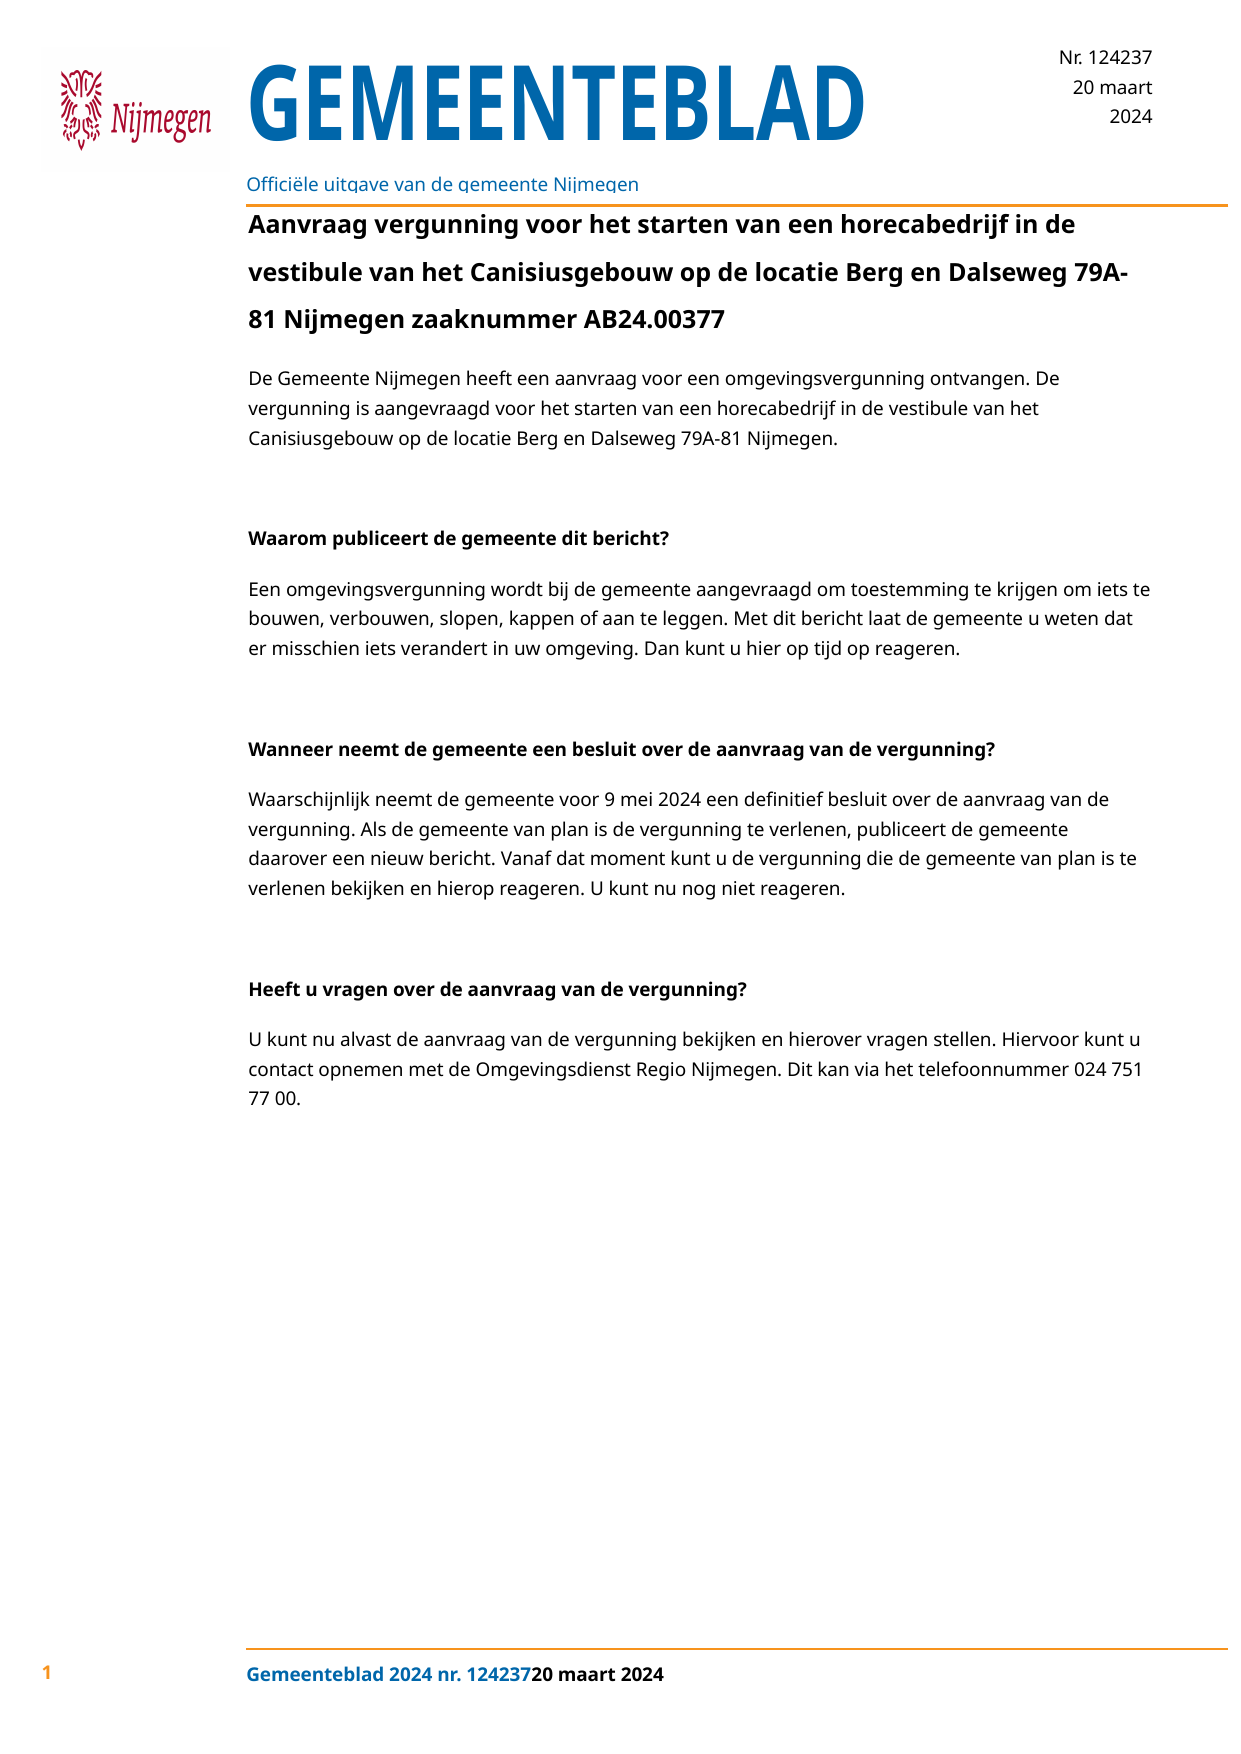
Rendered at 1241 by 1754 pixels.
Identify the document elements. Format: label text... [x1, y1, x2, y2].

text Een omgevingsvergunning wordt bij de gemeente aangevraagd om toestemming te krijgen om iets te bouwen, verbouwen, slopen, kappen of aan te leggen. Met dit bericht laat de gemeente u weten dat er misschien iets verandert in uw omgeving. Dan kunt u hier op tijd op reageren. [248, 576, 1152, 661]
text Aanvraag vergunning voor het starten van een horecabedrijf in de vestibule van het Canisiusgebouw op de locatie Berg en Dalseweg 79A-81 Nijmegen zaaknummer AB24.00377 [248, 207, 1152, 336]
text Heeft u vragen over de aanvraag van de vergunning? [248, 976, 1152, 1002]
text Waarschijnlijk neemt de gemeente voor 9 mei 2024 een definitief besluit over de aanvraag van de vergunning. Als de gemeente van plan is de vergunning te verlenen, publiceert de gemeente daarover een nieuw bericht. Vanaf dat moment kunt u de vergunning die de gemeente van plan is te verlenen bekijken en hierop reageren. U kunt nu nog niet reageren. [248, 786, 1152, 901]
text Waarom publiceert de gemeente dit bericht? [248, 526, 1152, 551]
text De Gemeente Nijmegen heeft een aanvraag voor een omgevingsvergunning ontvangen. De vergunning is aangevraagd voor het starten van een horecabedrijf in de vestibule van het Canisiusgebouw op de locatie Berg en Dalseweg 79A-81 Nijmegen. [248, 366, 1152, 450]
text Wanneer neemt de gemeente een besluit over de aanvraag van de vergunning? [248, 736, 1152, 762]
picture [41, 47, 231, 172]
text U kunt nu alvast de aanvraag van de vergunning bekijken en hierover vragen stellen. Hiervoor kunt u contact opnemen met de Omgevingsdienst Regio Nijmegen. Dit kan via het telefoonnummer 024 751 77 00. [248, 1026, 1152, 1111]
